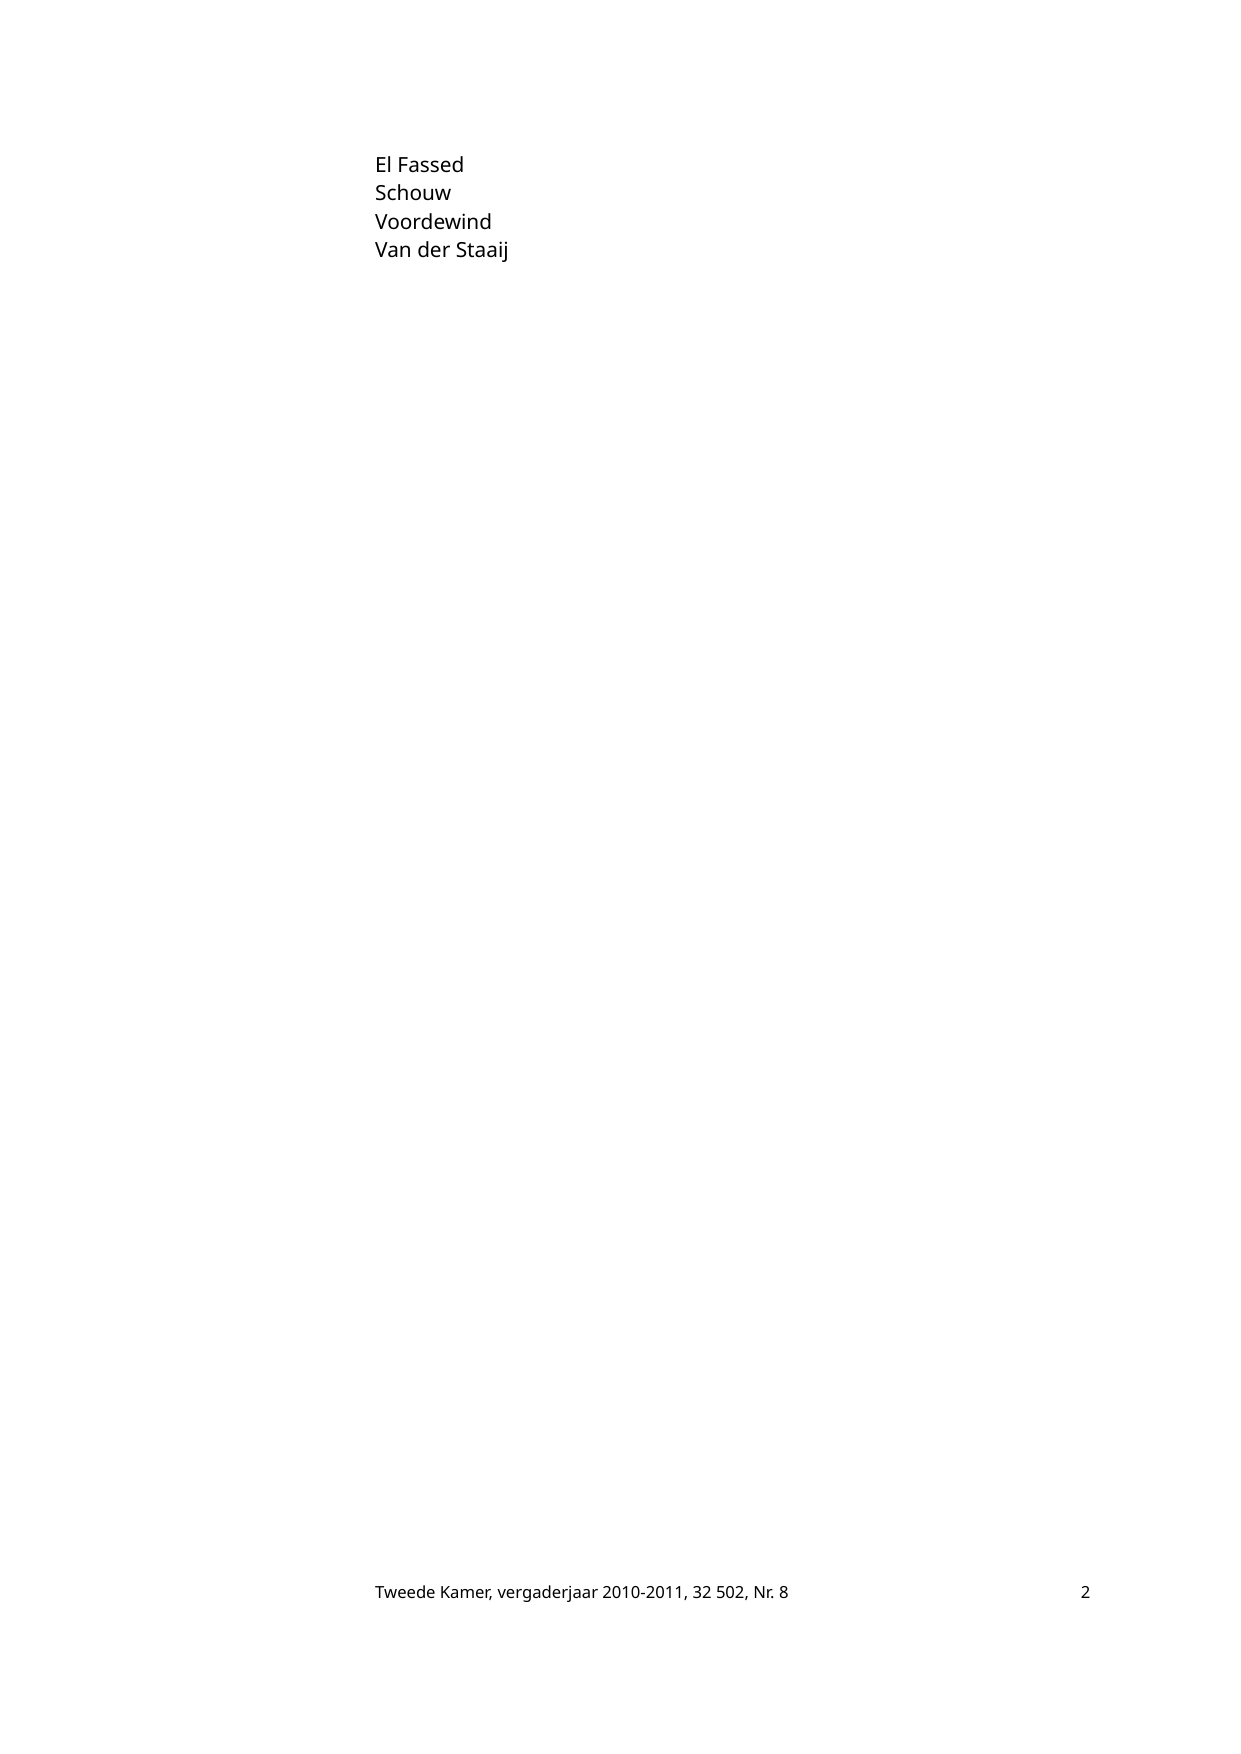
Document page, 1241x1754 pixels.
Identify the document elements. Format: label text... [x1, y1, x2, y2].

text El Fassed [375, 150, 1090, 178]
text Schouw [375, 178, 1090, 207]
text Voordewind [375, 207, 1090, 235]
text Van der Staaij [375, 235, 1090, 264]
